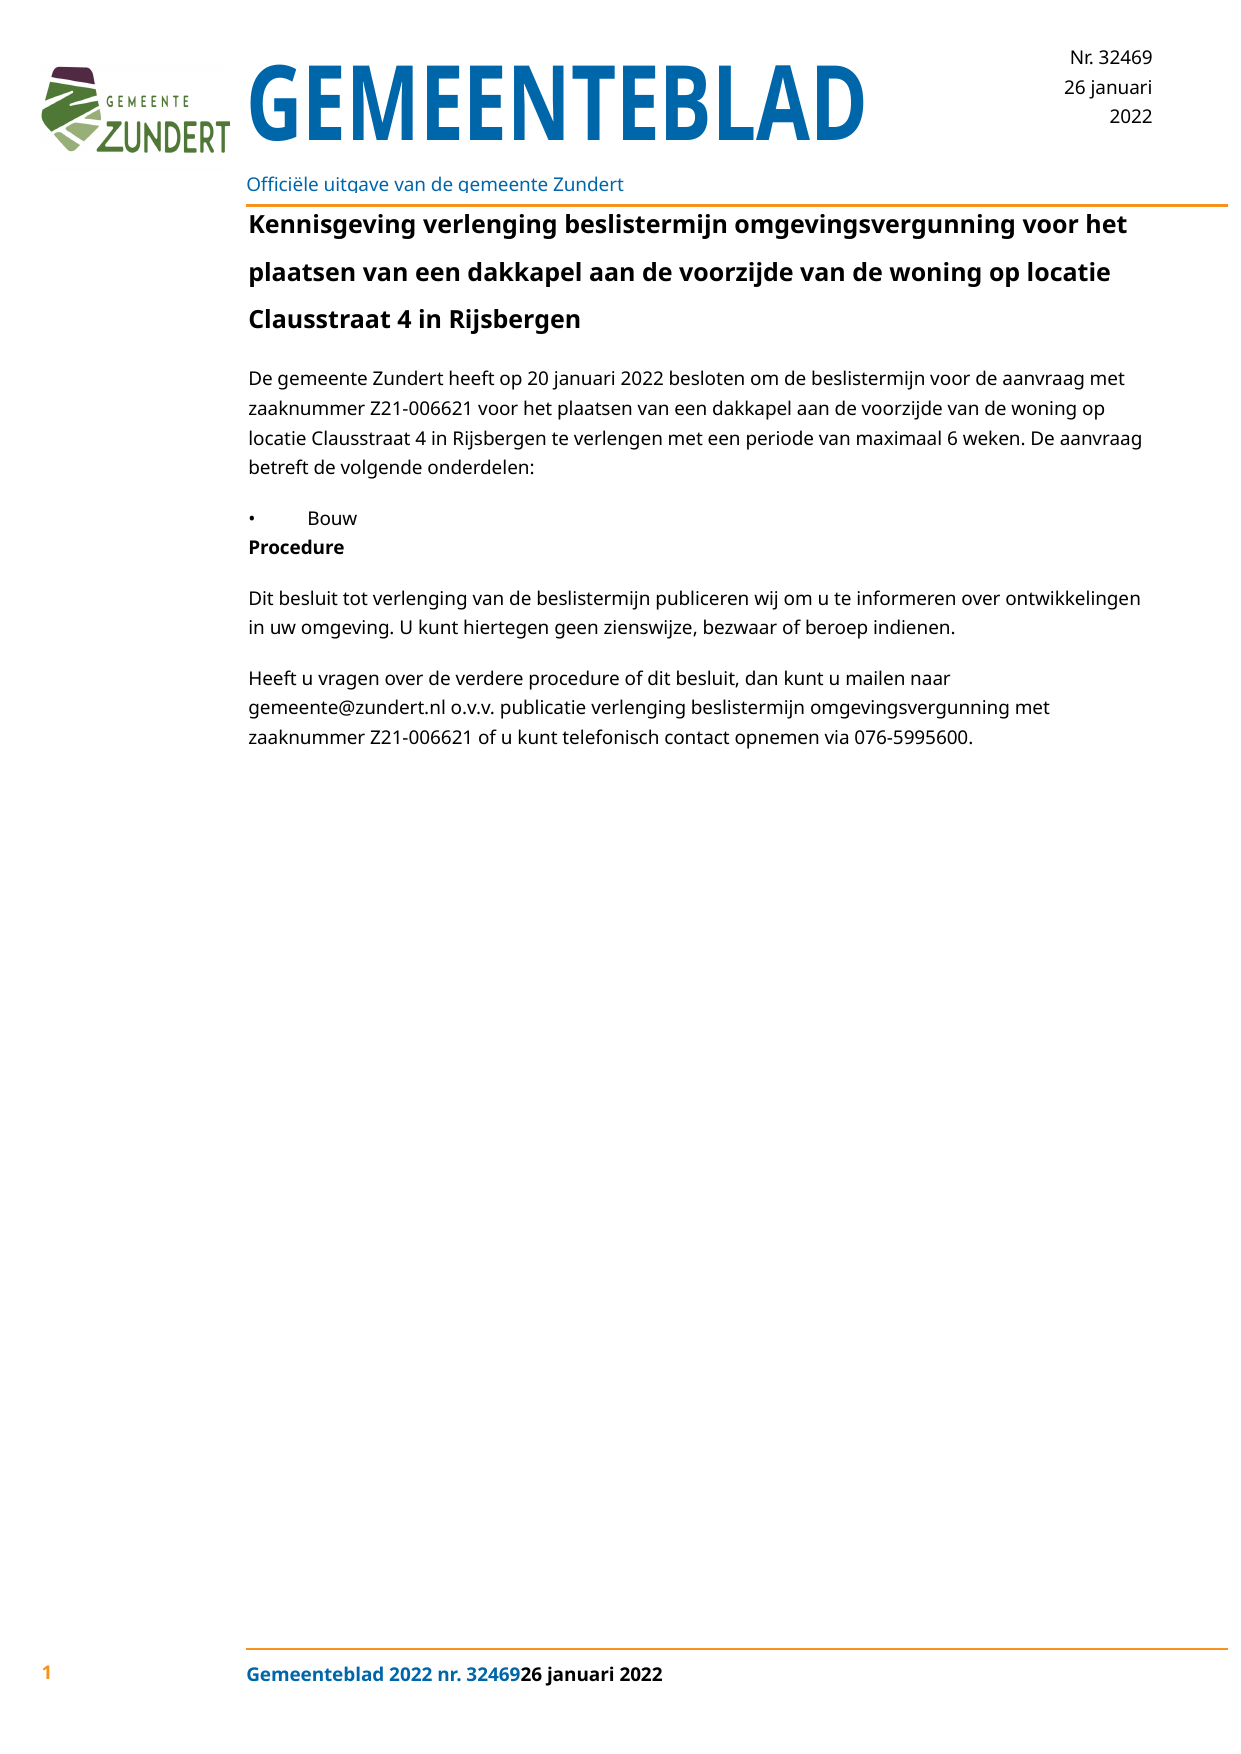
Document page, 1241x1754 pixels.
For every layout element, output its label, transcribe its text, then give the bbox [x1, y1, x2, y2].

text Procedure [248, 534, 1152, 560]
list Bouw [248, 505, 1152, 530]
text De gemeente Zundert heeft op 20 januari 2022 besloten om de beslistermijn voor de aanvraag met zaaknummer Z21-006621 voor het plaatsen van een dakkapel aan de voorzijde van de woning op locatie Clausstraat 4 in Rijsbergen te verlengen met een periode van maximaal 6 weken. De aanvraag betreft de volgende onderdelen: [248, 366, 1152, 480]
text Heeft u vragen over de verdere procedure of dit besluit, dan kunt u mailen naar gemeente@zundert.nl o.v.v. publicatie verlenging beslistermijn omgevingsvergunning met zaaknummer Z21-006621 of u kunt telefonisch contact opnemen via 076-5995600. [248, 665, 1152, 749]
text Dit besluit tot verlenging van de beslistermijn publiceren wij om u te informeren over ontwikkelingen in uw omgeving. U kunt hiertegen geen zienswijze, bezwaar of beroep indienen. [248, 585, 1152, 640]
text Kennisgeving verlenging beslistermijn omgevingsvergunning voor het plaatsen van een dakkapel aan de voorzijde van de woning op locatie Clausstraat 4 in Rijsbergen [248, 207, 1152, 336]
picture [41, 47, 231, 172]
